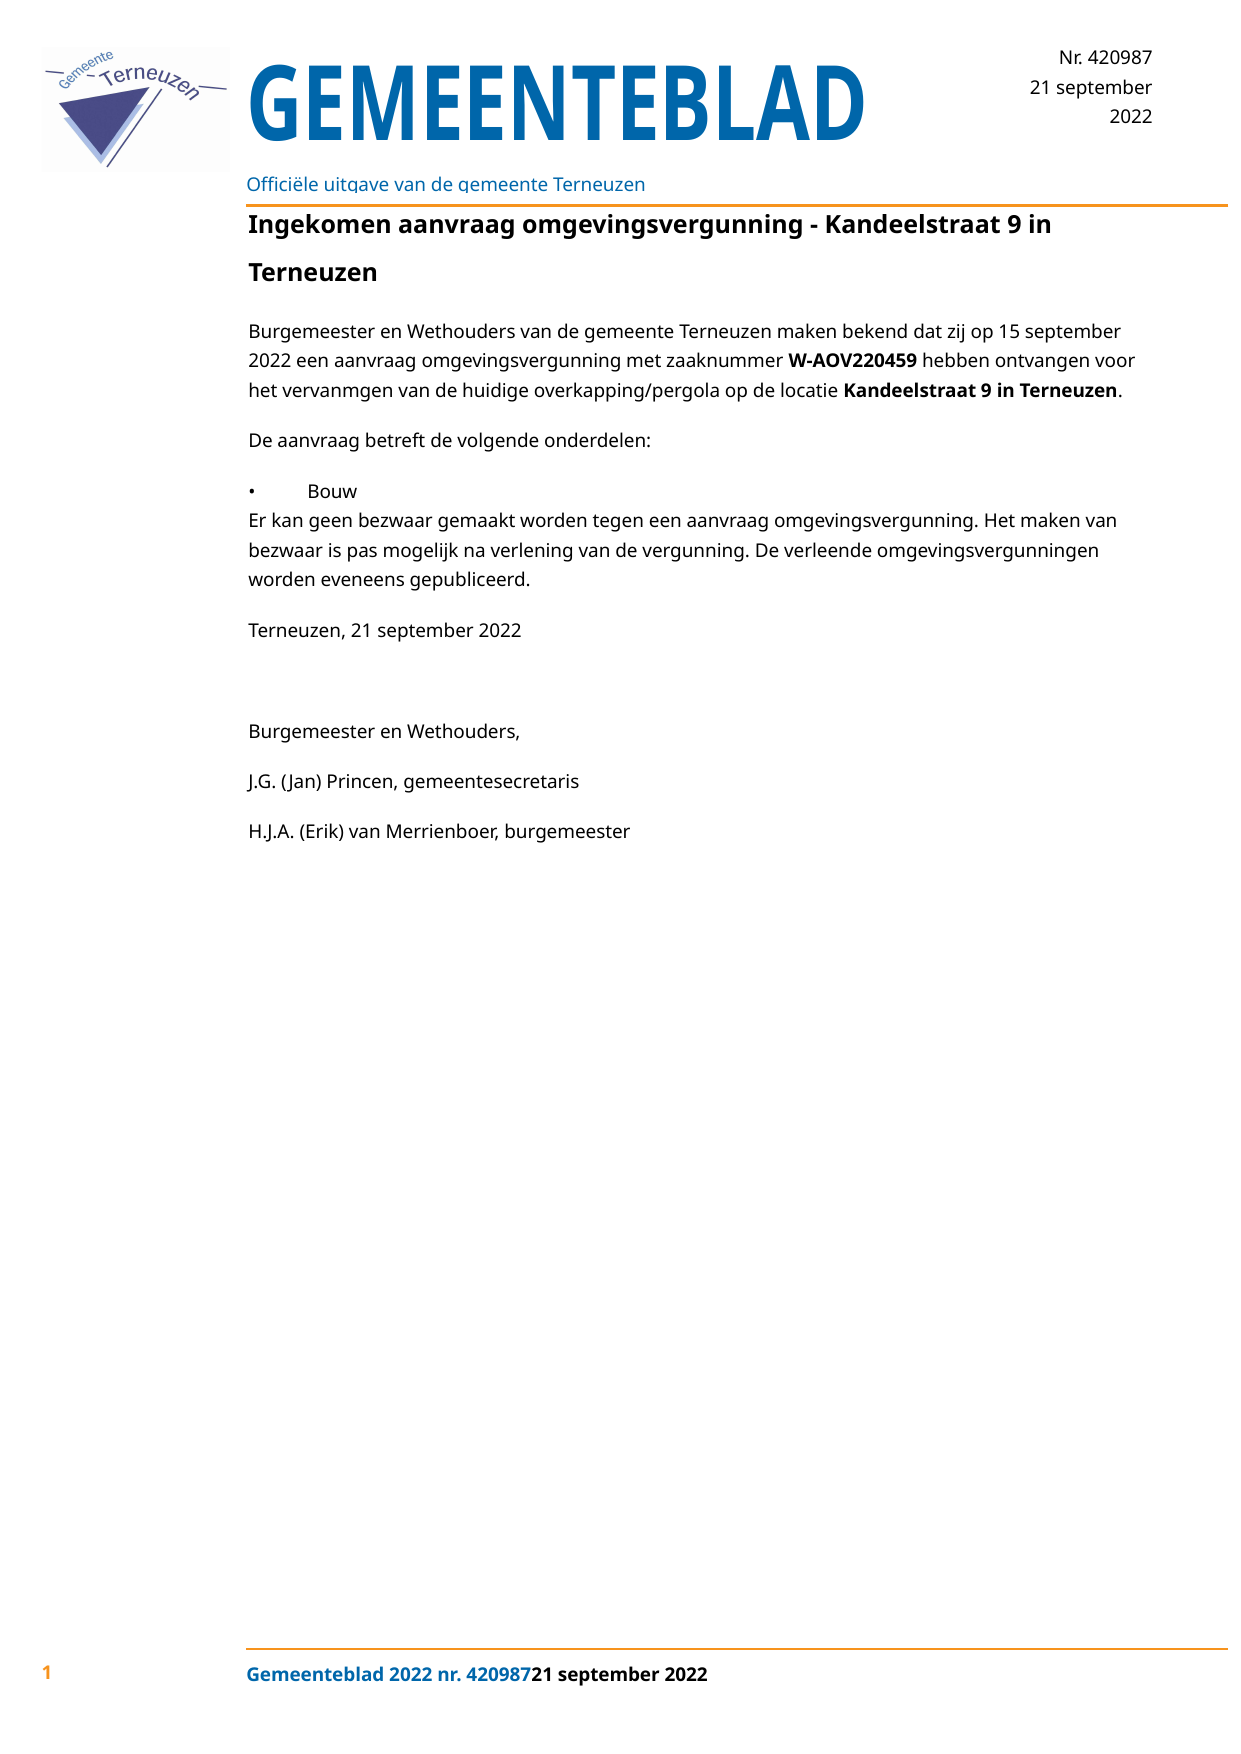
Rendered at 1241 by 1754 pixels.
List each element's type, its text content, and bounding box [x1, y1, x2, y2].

list Bouw [248, 478, 1152, 504]
text J.G. (Jan) Princen, gemeentesecretaris [248, 768, 1152, 794]
text Terneuzen, 21 september 2022 [248, 617, 1152, 643]
text De aanvraag betreft de volgende onderdelen: [248, 427, 1152, 453]
text Burgemeester en Wethouders van de gemeente Terneuzen maken bekend dat zij op 15 september 2022 een aanvraag omgevingsvergunning met zaaknummer W-AOV220459 hebben ontvangen voor het vervanmgen van de huidige overkapping/pergola op de locatie Kandeelstraat 9 in Terneuzen. [248, 318, 1152, 403]
text H.J.A. (Erik) van Merrienboer, burgemeester [248, 819, 1152, 844]
text Burgemeester en Wethouders, [248, 718, 1152, 744]
text Ingekomen aanvraag omgevingsvergunning - Kandeelstraat 9 in Terneuzen [248, 207, 1152, 288]
text Er kan geen bezwaar gemaakt worden tegen een aanvraag omgevingsvergunning. Het maken van bezwaar is pas mogelijk na verlening van de vergunning. De verleende omgevingsvergunningen worden eveneens gepubliceerd. [248, 507, 1152, 592]
picture [41, 47, 231, 172]
